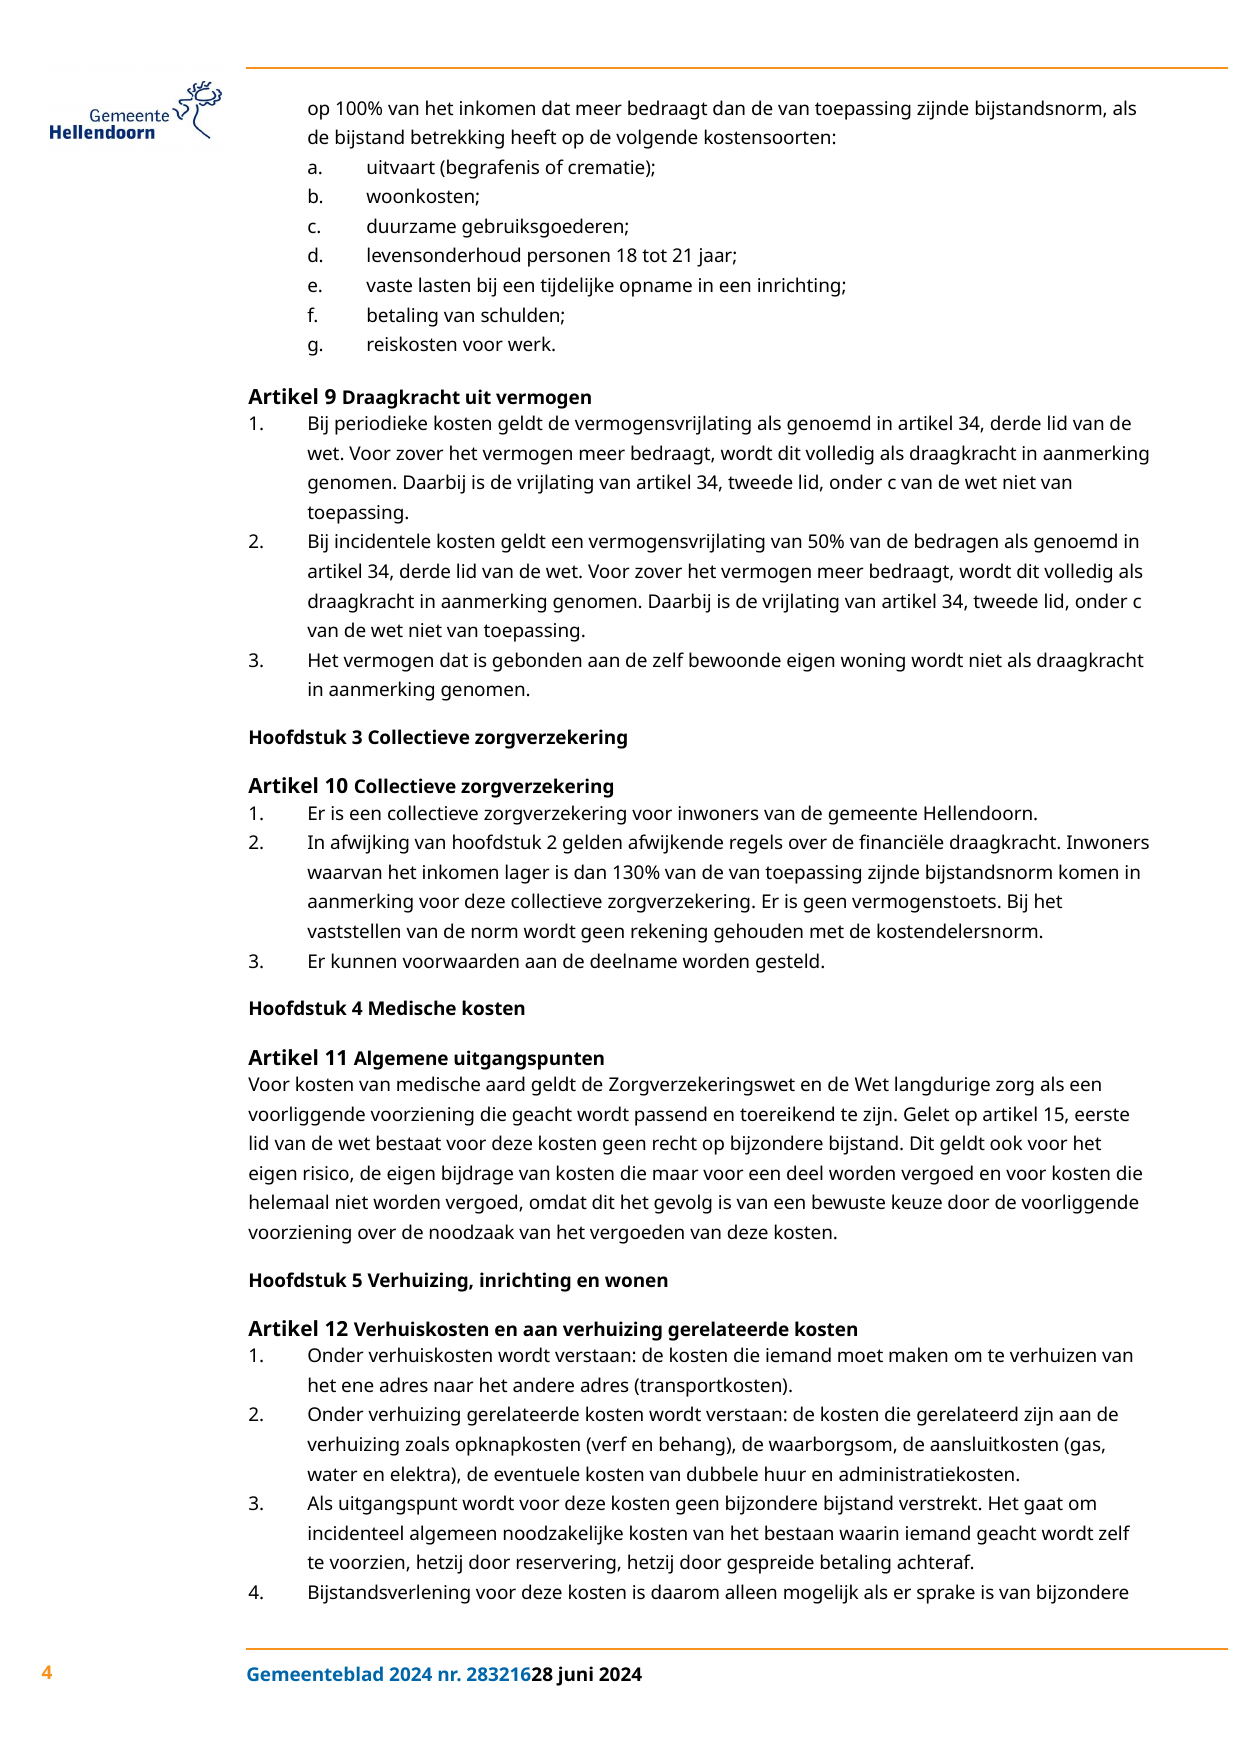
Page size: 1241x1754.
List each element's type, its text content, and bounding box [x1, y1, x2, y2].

list Onder verhuiskosten wordt verstaan: de kosten die iemand moet maken om te verhuizen van het ene adres naar het andere adres (transportkosten). [248, 1342, 1152, 1398]
list Onder verhuizing gerelateerde kosten wordt verstaan: de kosten die gerelateerd zijn aan de verhuizing zoals opknapkosten (verf en behang), de waarborgsom, de aansluitkosten (gas, water en elektra), de eventuele kosten van dubbele huur en administratiekosten. [248, 1402, 1152, 1486]
list In afwijking van hoofdstuk 2 gelden afwijkende regels over de financiële draagkracht. Inwoners waarvan het inkomen lager is dan 130% van de van toepassing zijnde bijstandsnorm komen in aanmerking voor deze collectieve zorgverzekering. Er is geen vermogenstoets. Bij het vaststellen van de norm wordt geen rekening gehouden met de kostendelersnorm. [248, 829, 1152, 944]
text Hoofdstuk 4 Medische kosten [248, 993, 1152, 1022]
list op 100% van het inkomen dat meer bedraagt dan de van toepassing zijnde bijstandsnorm, als de bijstand betrekking heeft op de volgende kostensoorten: [248, 95, 1152, 150]
list Er kunnen voorwaarden aan de deelname worden gesteld. [248, 948, 1152, 973]
list reiskosten voor werk. [307, 331, 1152, 357]
list Als uitgangspunt wordt voor deze kosten geen bijzondere bijstand verstrekt. Het gaat om incidenteel algemeen noodzakelijke kosten van het bestaan waarin iemand geacht wordt zelf te voorzien, hetzij door reservering, hetzij door gespreide betaling achteraf. [248, 1490, 1152, 1575]
list Bijstandsverlening voor deze kosten is daarom alleen mogelijk als er sprake is van bijzondere [248, 1579, 1152, 1605]
list betaling van schulden; [307, 302, 1152, 328]
list Het vermogen dat is gebonden aan de zelf bewoonde eigen woning wordt niet als draagkracht in aanmerking genomen. [248, 647, 1152, 702]
text Voor kosten van medische aard geldt de Zorgverzekeringswet en de Wet langdurige zorg als een voorliggende voorziening die geacht wordt passend en toereikend te zijn. Gelet op artikel 15, eerste lid van de wet bestaat voor deze kosten geen recht op bijzondere bijstand. Dit geldt ook voor het eigen risico, de eigen bijdrage van kosten die maar voor een deel worden vergoed en voor kosten die helemaal niet worden vergoed, omdat dit het gevolg is van een bewuste keuze door de voorliggende voorziening over de noodzaak van het vergoeden van deze kosten. [248, 1071, 1152, 1245]
text Artikel 9 Draagkracht uit vermogen [248, 382, 1152, 410]
picture [41, 47, 231, 172]
list duurzame gebruiksgoederen; [307, 213, 1152, 239]
list Er is een collectieve zorgverzekering voor inwoners van de gemeente Hellendoorn. [248, 800, 1152, 826]
text Artikel 12 Verhuiskosten en aan verhuizing gerelateerde kosten [248, 1314, 1152, 1342]
list woonkosten; [307, 183, 1152, 209]
list uitvaart (begrafenis of crematie); [307, 154, 1152, 180]
list Bij incidentele kosten geldt een vermogensvrijlating van 50% van de bedragen als genoemd in artikel 34, derde lid van de wet. Voor zover het vermogen meer bedraagt, wordt dit volledig als draagkracht in aanmerking genomen. Daarbij is de vrijlating van artikel 34, tweede lid, onder c van de wet niet van toepassing. [248, 529, 1152, 643]
text Artikel 10 Collectieve zorgverzekering [248, 771, 1152, 800]
list Bij periodieke kosten geldt de vermogensvrijlating als genoemd in artikel 34, derde lid van de wet. Voor zover het vermogen meer bedraagt, wordt dit volledig als draagkracht in aanmerking genomen. Daarbij is de vrijlating van artikel 34, tweede lid, onder c van de wet niet van toepassing. [248, 410, 1152, 525]
list levensonderhoud personen 18 tot 21 jaar; [307, 243, 1152, 268]
text Artikel 11 Algemene uitgangspunten [248, 1043, 1152, 1071]
text Hoofdstuk 3 Collectieve zorgverzekering [248, 722, 1152, 751]
text Hoofdstuk 5 Verhuizing, inrichting en wonen [248, 1265, 1152, 1293]
list vaste lasten bij een tijdelijke opname in een inrichting; [307, 272, 1152, 298]
